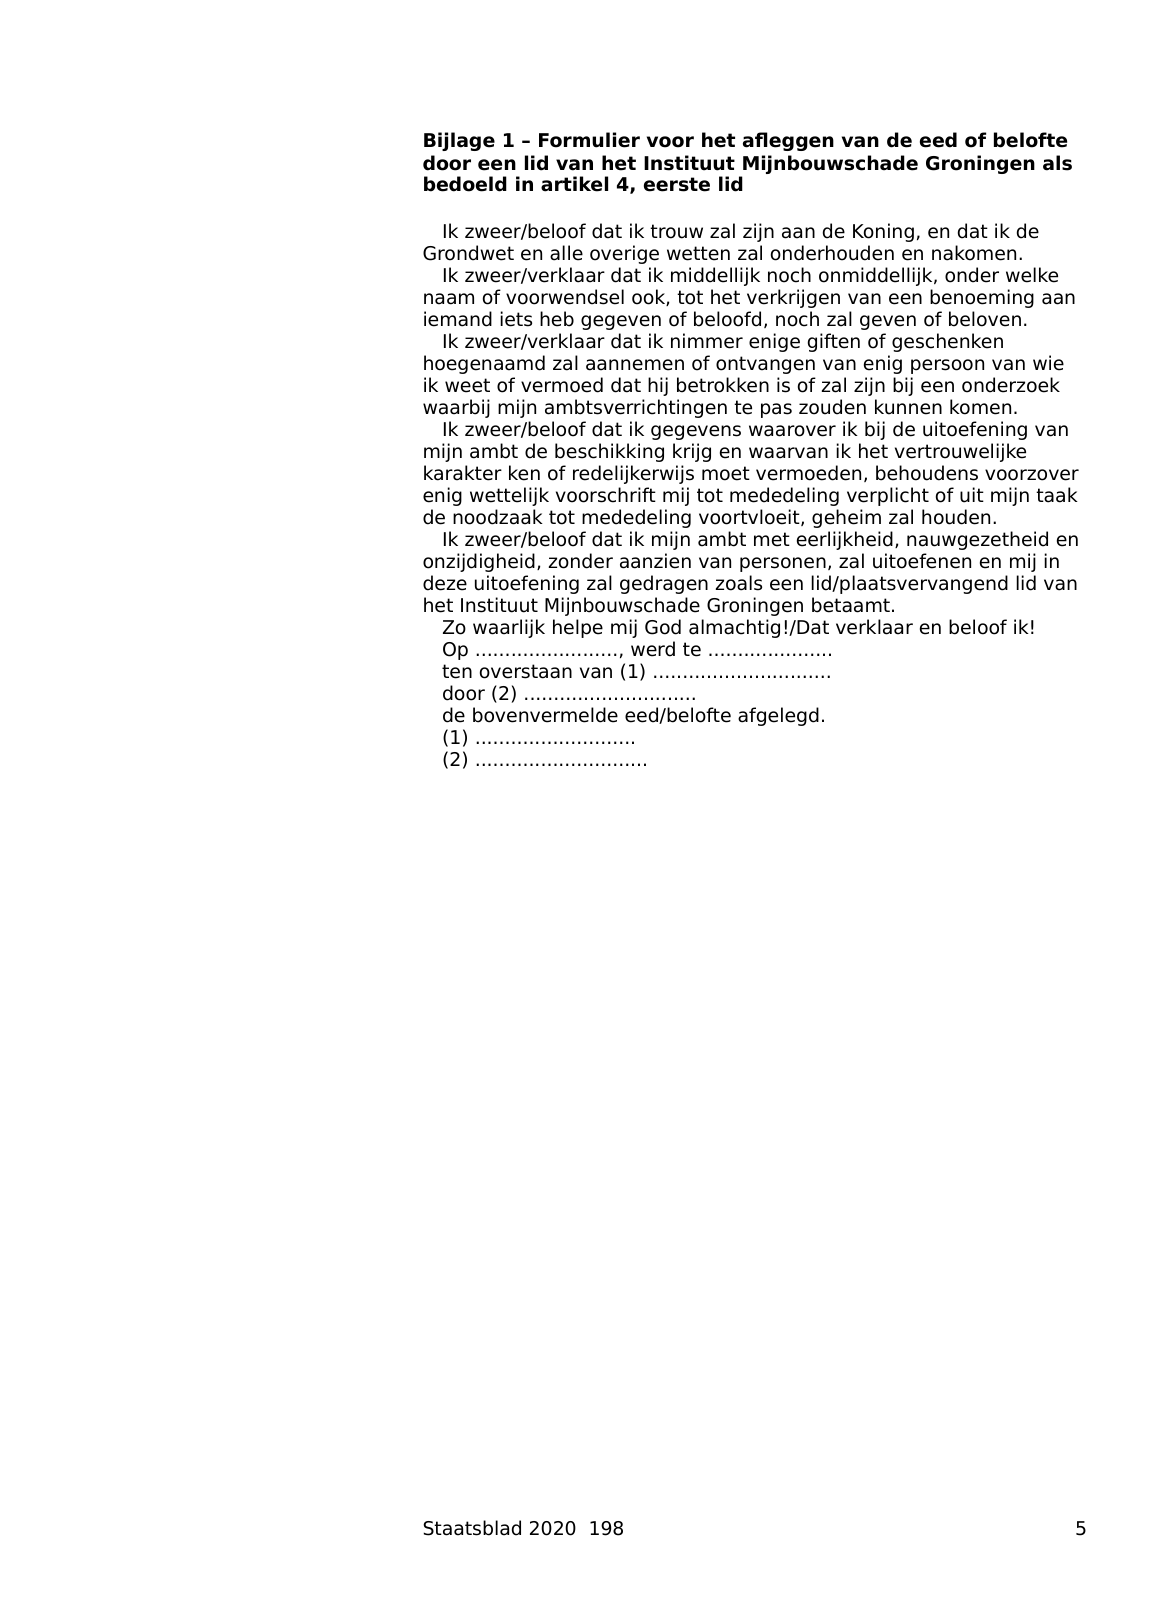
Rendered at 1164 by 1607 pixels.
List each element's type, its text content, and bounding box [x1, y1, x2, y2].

text ten overstaan van (1) .............................. [422, 661, 1087, 683]
text Ik zweer/beloof dat ik mijn ambt met eerlijkheid, nauwgezetheid en onzijdigheid, zonder aanzien van personen, zal uitoefenen en mij in deze uitoefening zal gedragen zoals een lid/plaatsvervangend lid van het Instituut Mijnbouwschade Groningen betaamt. [422, 529, 1087, 617]
text (2) ............................. [422, 749, 1087, 771]
text Zo waarlijk helpe mij God almachtig!/Dat verklaar en beloof ik! [422, 617, 1087, 639]
text Ik zweer/verklaar dat ik nimmer enige giften of geschenken hoegenaamd zal aannemen of ontvangen van enig persoon van wie ik weet of vermoed dat hij betrokken is of zal zijn bij een onderzoek waarbij mijn ambtsverrichtingen te pas zouden kunnen komen. [422, 331, 1087, 419]
subtitle Bijlage 1 – Formulier voor het afleggen van de eed of belofte door een lid van het Instituut Mijnbouwschade Groningen als bedoeld in artikel 4, eerste lid [422, 130, 1087, 196]
text Ik zweer/verklaar dat ik middellijk noch onmiddellijk, onder welke naam of voorwendsel ook, tot het verkrijgen van een benoeming aan iemand iets heb gegeven of beloofd, noch zal geven of beloven. [422, 265, 1087, 331]
text Ik zweer/beloof dat ik trouw zal zijn aan de Koning, en dat ik de Grondwet en alle overige wetten zal onderhouden en nakomen. [422, 221, 1087, 265]
text Ik zweer/beloof dat ik gegevens waarover ik bij de uitoefening van mijn ambt de beschikking krijg en waarvan ik het vertrouwelijke karakter ken of redelijkerwijs moet vermoeden, behoudens voorzover enig wettelijk voorschrift mij tot mededeling verplicht of uit mijn taak de noodzaak tot mededeling voortvloeit, geheim zal houden. [422, 419, 1087, 529]
text door (2) ............................. [422, 683, 1087, 705]
text (1) ........................... [422, 727, 1087, 749]
text Op ........................, werd te ..................... [422, 639, 1087, 661]
text de bovenvermelde eed/belofte afgelegd. [422, 705, 1087, 727]
